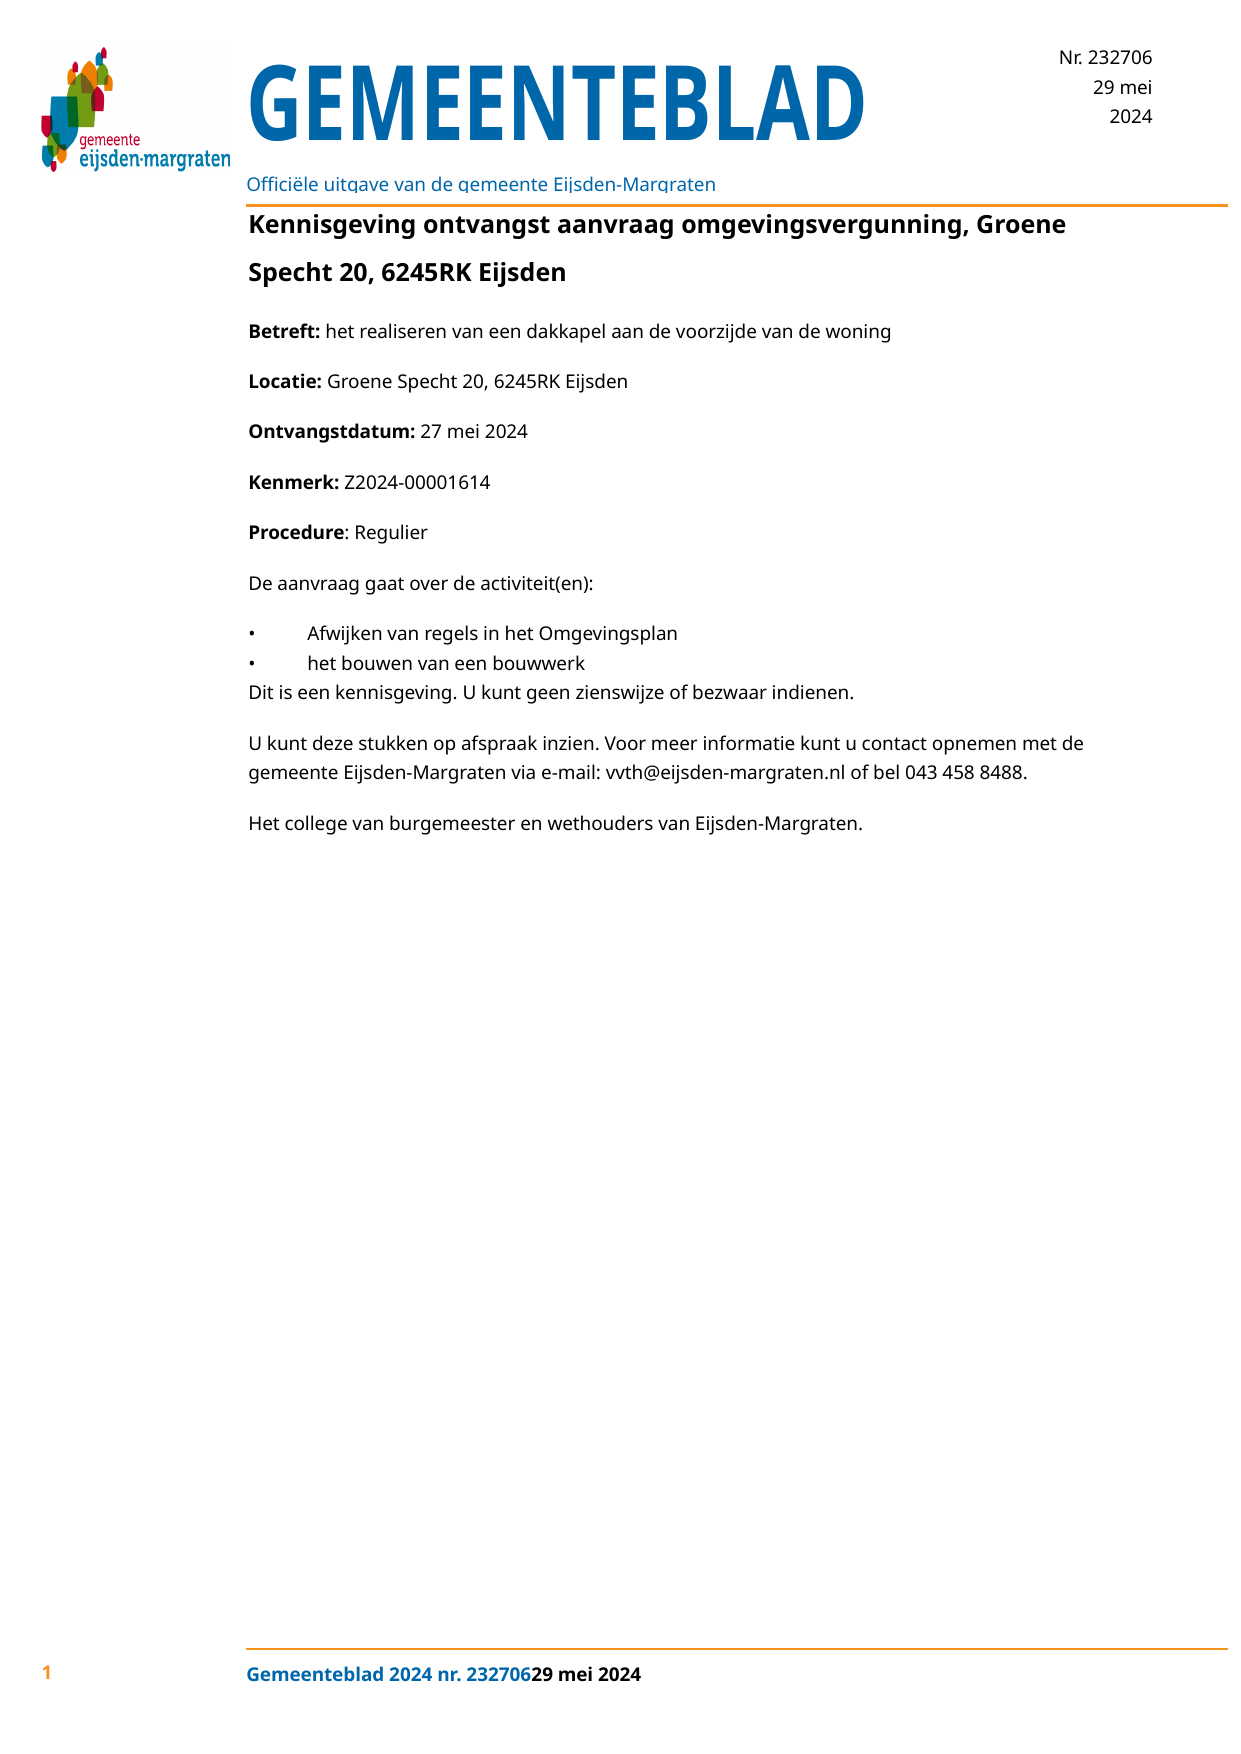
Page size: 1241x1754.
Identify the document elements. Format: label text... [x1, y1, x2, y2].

text Betreft: het realiseren van een dakkapel aan de voorzijde van de woning [248, 318, 1152, 344]
text Kennisgeving ontvangst aanvraag omgevingsvergunning, Groene Specht 20, 6245RK Eijsden [248, 207, 1152, 288]
list het bouwen van een bouwwerk [248, 650, 1152, 676]
text Kenmerk: Z2024-00001614 [248, 469, 1152, 495]
picture [41, 47, 231, 172]
text Procedure: Regulier [248, 519, 1152, 545]
text Het college van burgemeester en wethouders van Eijsden-Margraten. [248, 810, 1152, 836]
text U kunt deze stukken op afspraak inzien. Voor meer informatie kunt u contact opnemen met de gemeente Eijsden-Margraten via e-mail: vvth@eijsden-margraten.nl of bel 043 458 8488. [248, 730, 1152, 785]
text Ontvangstdatum: 27 mei 2024 [248, 419, 1152, 444]
text Dit is een kennisgeving. U kunt geen zienswijze of bezwaar indienen. [248, 679, 1152, 705]
text De aanvraag gaat over de activiteit(en): [248, 570, 1152, 596]
list Afwijken van regels in het Omgevingsplan [248, 620, 1152, 646]
text Locatie: Groene Specht 20, 6245RK Eijsden [248, 368, 1152, 394]
